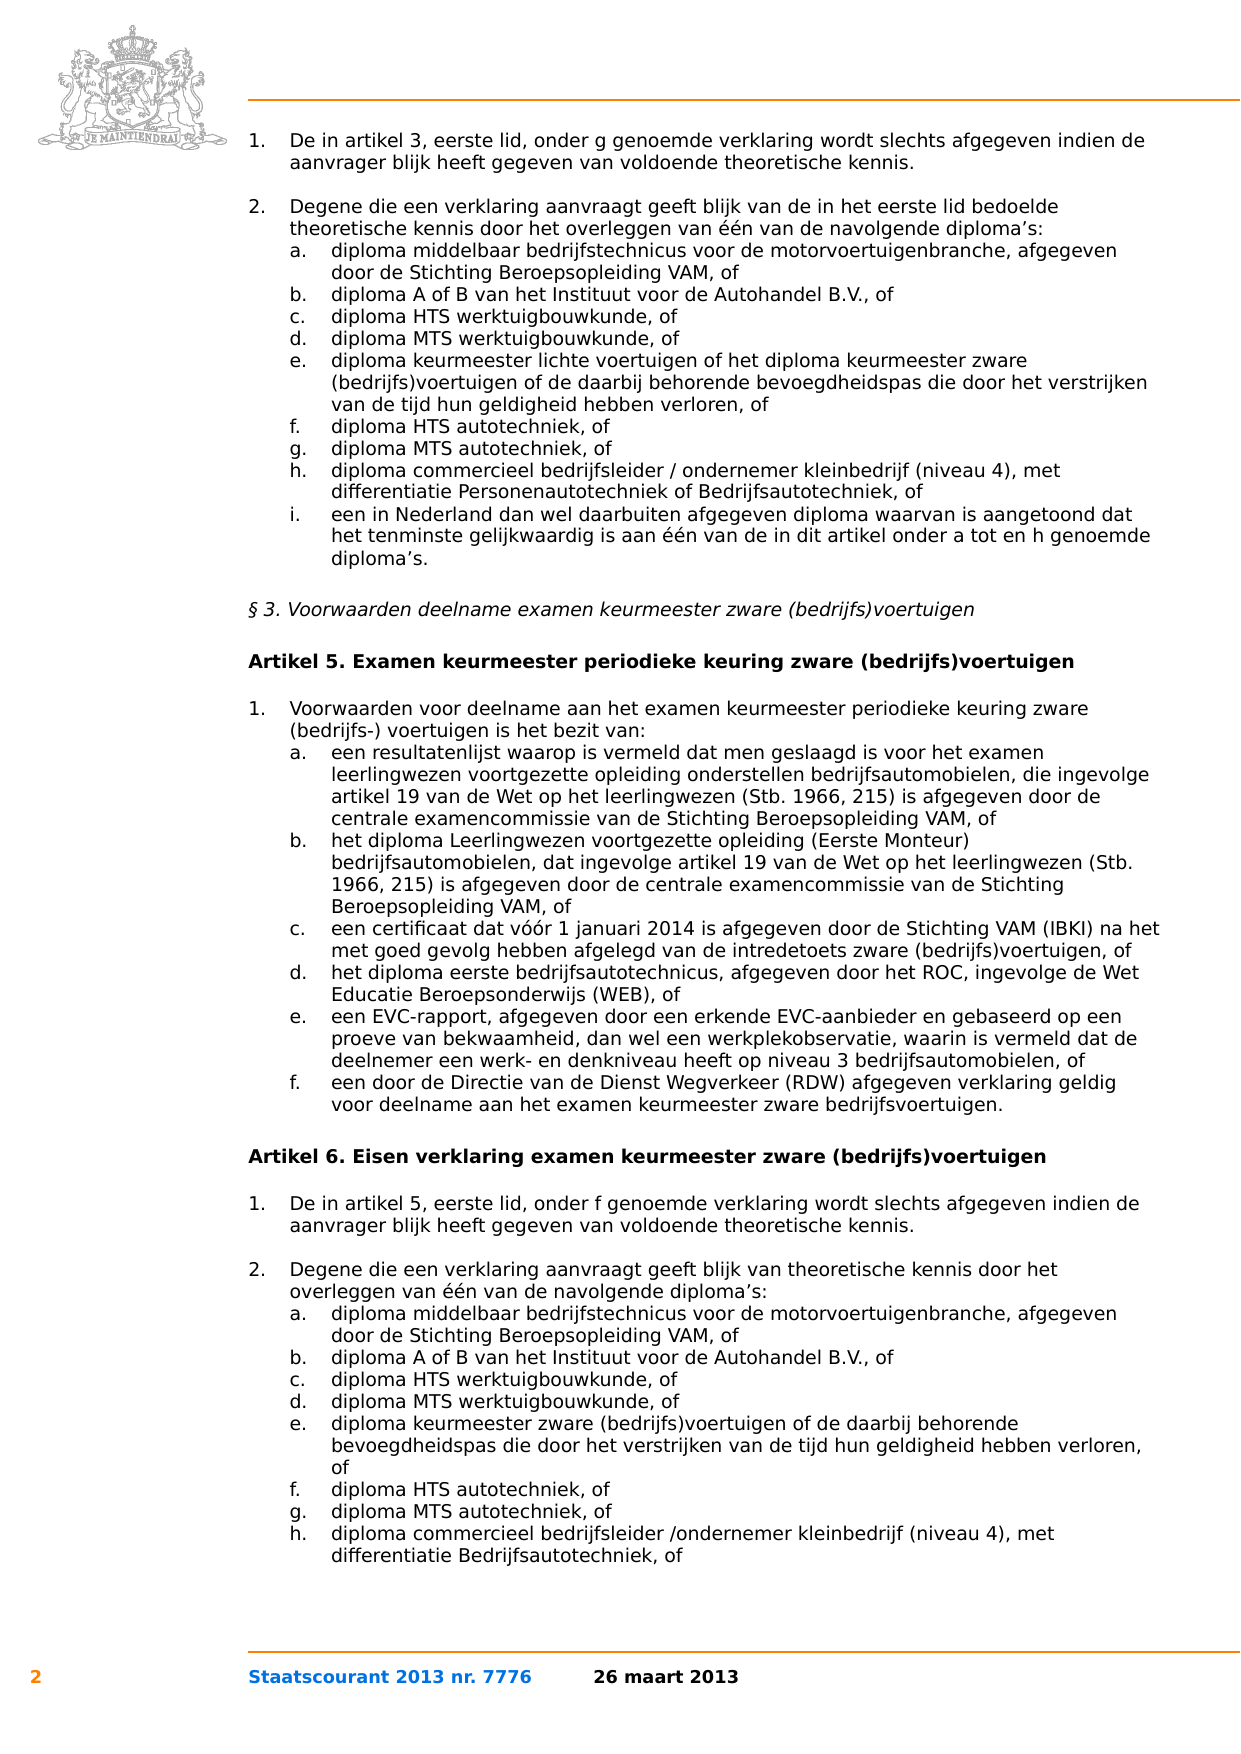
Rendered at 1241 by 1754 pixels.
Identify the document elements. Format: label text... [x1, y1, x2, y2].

text b. diploma A of B van het Instituut voor de Autohandel B.V., of [289, 284, 1163, 306]
text g. diploma MTS autotechniek, of [289, 437, 1163, 459]
text e. diploma keurmeester lichte voertuigen of het diploma keurmeester zware (bedrijfs)voertuigen of de daarbij behorende bevoegdheidspas die door het verstrijken van de tijd hun geldigheid hebben verloren, of [289, 349, 1163, 416]
text 2. Degene die een verklaring aanvraagt geeft blijk van theoretische kennis door het overleggen van één van de navolgende diploma’s: [248, 1259, 1163, 1303]
text a. diploma middelbaar bedrijfstechnicus voor de motorvoertuigenbranche, afgegeven door de Stichting Beroepsopleiding VAM, of [289, 240, 1163, 284]
text f. diploma HTS autotechniek, of [289, 416, 1163, 437]
subtitle Artikel 5. Examen keurmeester periodieke keuring zware (bedrijfs)voertuigen [248, 651, 1163, 673]
text c. diploma HTS werktuigbouwkunde, of [289, 306, 1163, 328]
text 1. De in artikel 5, eerste lid, onder f genoemde verklaring wordt slechts afgegeven indien de aanvrager blijk heeft gegeven van voldoende theoretische kennis. [248, 1193, 1163, 1237]
text b. het diploma Leerlingwezen voortgezette opleiding (Eerste Monteur) bedrijfsautomobielen, dat ingevolge artikel 19 van de Wet op het leerlingwezen (Stb. 1966, 215) is afgegeven door de centrale examencommissie van de Stichting Beroepsopleiding VAM, of [289, 830, 1163, 918]
text c. een certificaat dat vóór 1 januari 2014 is afgegeven door de Stichting VAM (IBKI) na het met goed gevolg hebben afgelegd van de intredetoets zware (bedrijfs)voertuigen, of [289, 918, 1163, 962]
text f. een door de Directie van de Dienst Wegverkeer (RDW) afgegeven verklaring geldig voor deelname aan het examen keurmeester zware bedrijfsvoertuigen. [289, 1072, 1163, 1116]
text a. een resultatenlijst waarop is vermeld dat men geslaagd is voor het examen leerlingwezen voortgezette opleiding onderstellen bedrijfsautomobielen, die ingevolge artikel 19 van de Wet op het leerlingwezen (Stb. 1966, 215) is afgegeven door de centrale examencommissie van de Stichting Beroepsopleiding VAM, of [289, 742, 1163, 830]
text d. diploma MTS werktuigbouwkunde, of [289, 328, 1163, 349]
text f. diploma HTS autotechniek, of [289, 1478, 1163, 1501]
text 2. Degene die een verklaring aanvraagt geeft blijk van de in het eerste lid bedoelde theoretische kennis door het overleggen van één van de navolgende diploma’s: [248, 196, 1163, 240]
text 1. Voorwaarden voor deelname aan het examen keurmeester periodieke keuring zware (bedrijfs-) voertuigen is het bezit van: [248, 698, 1163, 742]
text h. diploma commercieel bedrijfsleider /ondernemer kleinbedrijf (niveau 4), met differentiatie Bedrijfsautotechniek, of [289, 1522, 1163, 1566]
text b. diploma A of B van het Instituut voor de Autohandel B.V., of [289, 1347, 1163, 1369]
text d. diploma MTS werktuigbouwkunde, of [289, 1391, 1163, 1413]
picture [38, 25, 227, 150]
text a. diploma middelbaar bedrijfstechnicus voor de motorvoertuigenbranche, afgegeven door de Stichting Beroepsopleiding VAM, of [289, 1303, 1163, 1347]
text e. diploma keurmeester zware (bedrijfs)voertuigen of de daarbij behorende bevoegdheidspas die door het verstrijken van de tijd hun geldigheid hebben verloren, of [289, 1413, 1163, 1478]
text h. diploma commercieel bedrijfsleider / ondernemer kleinbedrijf (niveau 4), met differentiatie Personenautotechniek of Bedrijfsautotechniek, of [289, 459, 1163, 503]
subtitle § 3. Voorwaarden deelname examen keurmeester zware (bedrijfs)voertuigen [248, 599, 1163, 621]
text c. diploma HTS werktuigbouwkunde, of [289, 1369, 1163, 1391]
text g. diploma MTS autotechniek, of [289, 1501, 1163, 1522]
text d. het diploma eerste bedrijfsautotechnicus, afgegeven door het ROC, ingevolge de Wet Educatie Beroepsonderwijs (WEB), of [289, 962, 1163, 1006]
text e. een EVC-rapport, afgegeven door een erkende EVC-aanbieder en gebaseerd op een proeve van bekwaamheid, dan wel een werkplekobservatie, waarin is vermeld dat de deelnemer een werk- en denkniveau heeft op niveau 3 bedrijfsautomobielen, of [289, 1006, 1163, 1072]
text 1. De in artikel 3, eerste lid, onder g genoemde verklaring wordt slechts afgegeven indien de aanvrager blijk heeft gegeven van voldoende theoretische kennis. [248, 130, 1163, 174]
subtitle Artikel 6. Eisen verklaring examen keurmeester zware (bedrijfs)voertuigen [248, 1146, 1163, 1168]
text i. een in Nederland dan wel daarbuiten afgegeven diploma waarvan is aangetoond dat het tenminste gelijkwaardig is aan één van de in dit artikel onder a tot en h genoemde diploma’s. [289, 503, 1163, 569]
